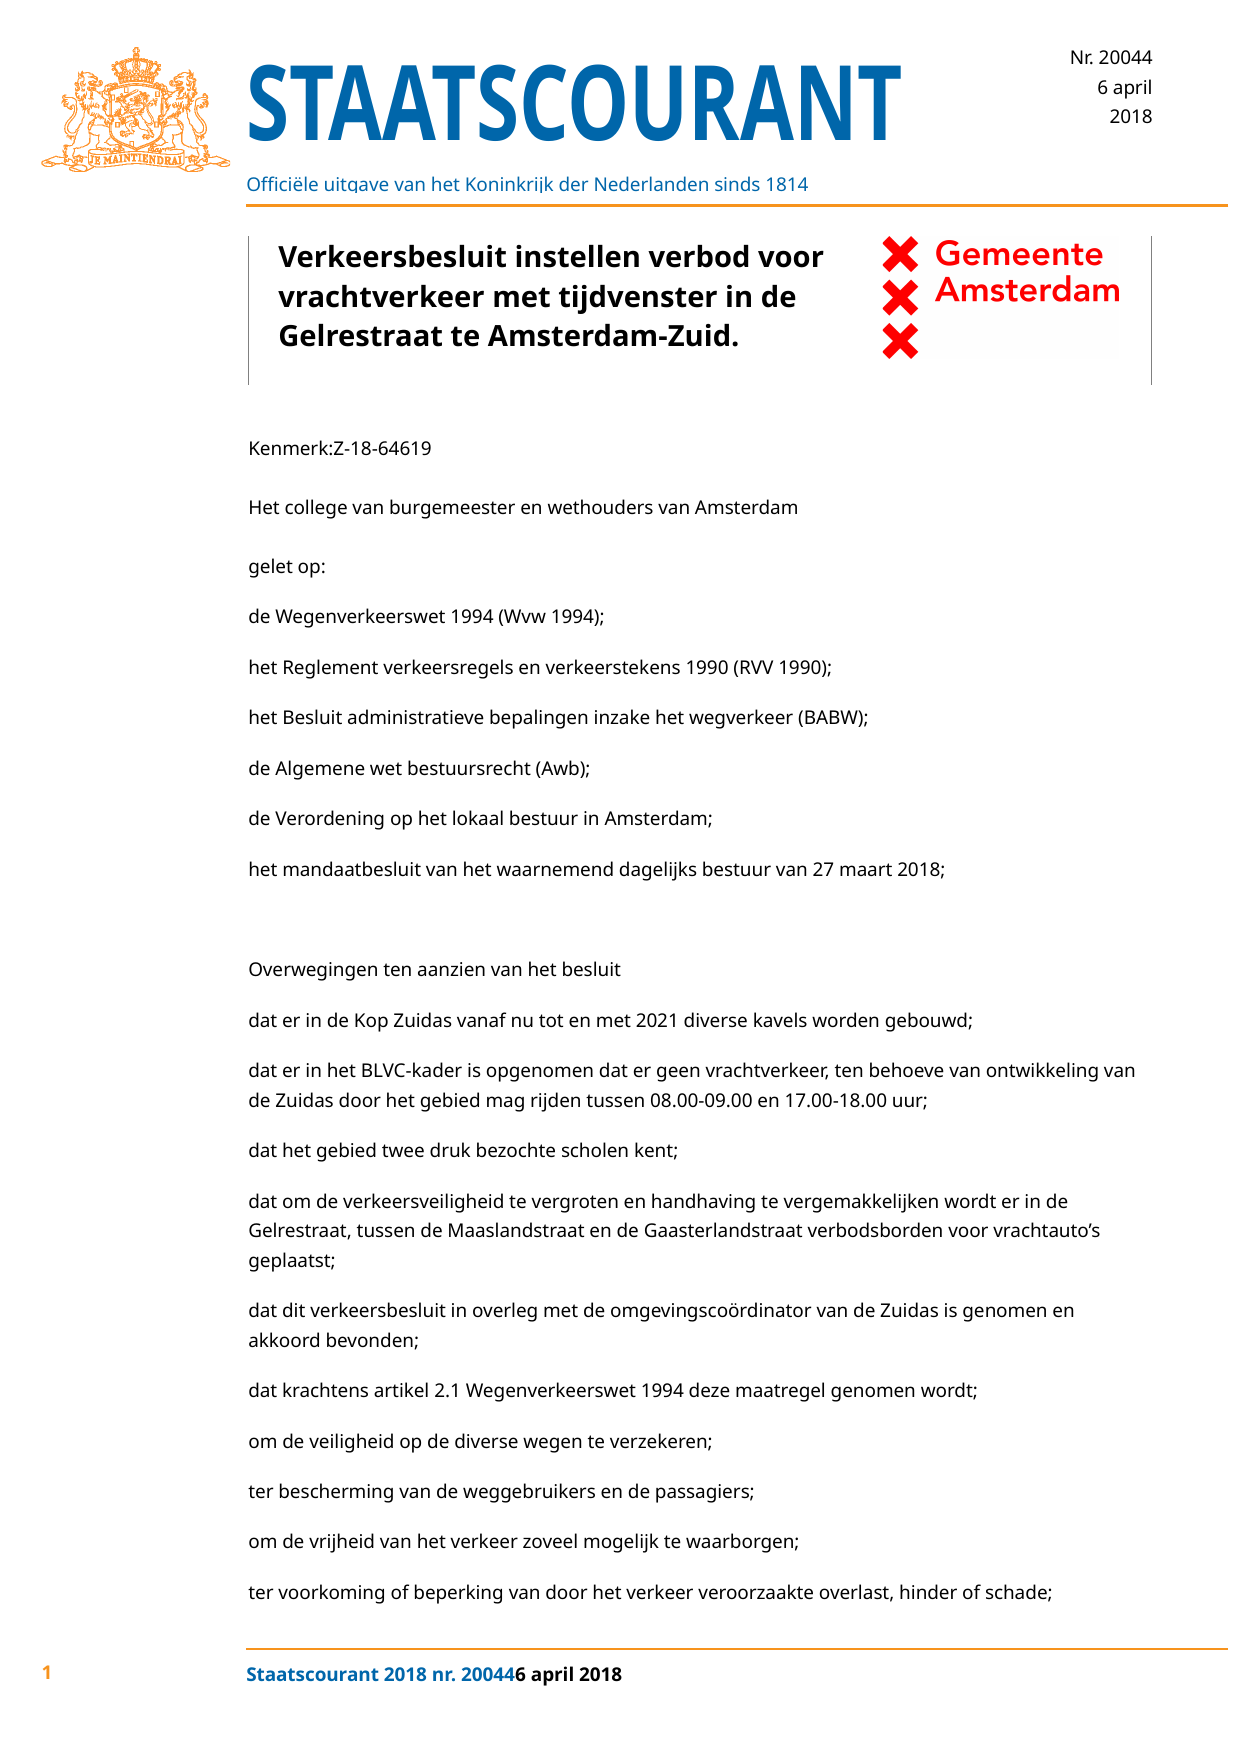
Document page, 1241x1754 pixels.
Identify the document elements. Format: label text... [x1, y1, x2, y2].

text Overwegingen ten aanzien van het besluit [248, 957, 1152, 982]
text het mandaatbesluit van het waarnemend dagelijks bestuur van 27 maart 2018; [248, 856, 1152, 882]
text het Besluit administratieve bepalingen inzake het wegverkeer (BABW); [248, 704, 1152, 730]
text om de veiligheid op de diverse wegen te verzekeren; [248, 1428, 1152, 1454]
table_header Verkeersbesluit instellen verbod voor vrachtverkeer met tijdvenster in de Gelrestraat te Amsterdam-Zuid. [249, 236, 850, 385]
text dat er in het BLVC-kader is opgenomen dat er geen vrachtverkeer, ten behoeve van ontwikkeling van de Zuidas door het gebied mag rijden tussen 08.00-09.00 en 17.00-18.00 uur; [248, 1057, 1152, 1113]
text dat krachtens artikel 2.1 Wegenverkeerswet 1994 deze maatregel genomen wordt; [248, 1377, 1152, 1403]
text het Reglement verkeersregels en verkeerstekens 1990 (RVV 1990); [248, 654, 1152, 680]
text dat er in de Kop Zuidas vanaf nu tot en met 2021 diverse kavels worden gebouwd; [248, 1007, 1152, 1033]
table_header [850, 236, 1151, 385]
text de Algemene wet bestuursrecht (Awb); [248, 755, 1152, 781]
text dat dit verkeersbesluit in overleg met de omgevingscoördinator van de Zuidas is genomen en akkoord bevonden; [248, 1297, 1152, 1353]
text dat het gebied twee druk bezochte scholen kent; [248, 1137, 1152, 1163]
text Kenmerk:Z-18-64619 [248, 435, 1152, 461]
text om de vrijheid van het verkeer zoveel mogelijk te waarborgen; [248, 1529, 1152, 1554]
text de Wegenverkeerswet 1994 (Wvw 1994); [248, 604, 1152, 629]
text gelet op: [248, 553, 1152, 579]
text de Verordening op het lokaal bestuur in Amsterdam; [248, 805, 1152, 831]
picture [41, 47, 231, 172]
text dat om de verkeersveiligheid te vergroten en handhaving te vergemakkelijken wordt er in de Gelrestraat, tussen de Maaslandstraat en de Gaasterlandstraat verbodsborden voor vrachtauto’s geplaatst; [248, 1188, 1152, 1273]
text ter bescherming van de weggebruikers en de passagiers; [248, 1478, 1152, 1504]
text ter voorkoming of beperking van door het verkeer veroorzaakte overlast, hinder of schade; [248, 1579, 1152, 1605]
picture [882, 236, 1119, 359]
text Het college van burgemeester en wethouders van Amsterdam [248, 494, 1152, 520]
